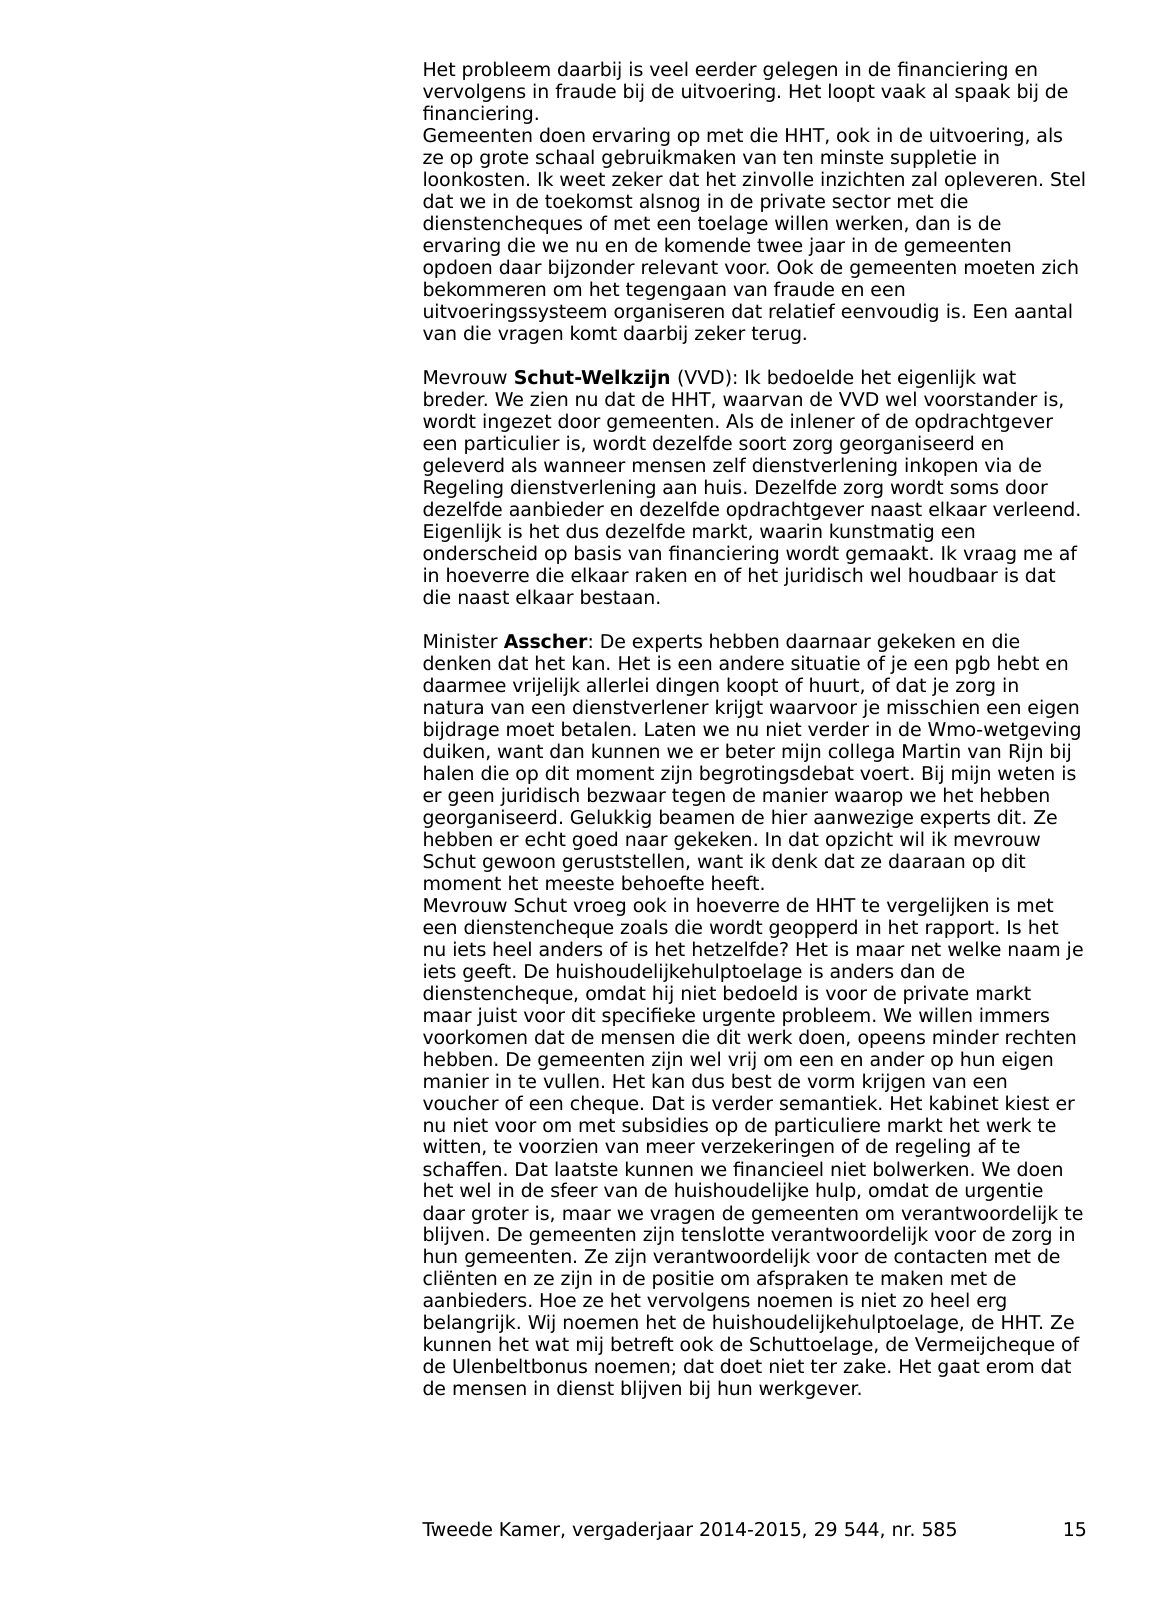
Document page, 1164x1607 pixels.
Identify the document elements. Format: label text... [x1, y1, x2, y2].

text Gemeenten doen ervaring op met die HHT, ook in de uitvoering, als ze op grote schaal gebruikmaken van ten minste suppletie in loonkosten. Ik weet zeker dat het zinvolle inzichten zal opleveren. Stel dat we in de toekomst alsnog in de private sector met die dienstencheques of met een toelage willen werken, dan is de ervaring die we nu en de komende twee jaar in de gemeenten opdoen daar bijzonder relevant voor. Ook de gemeenten moeten zich bekommeren om het tegengaan van fraude en een uitvoeringssysteem organiseren dat relatief eenvoudig is. Een aantal van die vragen komt daarbij zeker terug. [422, 125, 1087, 345]
text Het probleem daarbij is veel eerder gelegen in de financiering en vervolgens in fraude bij de uitvoering. Het loopt vaak al spaak bij de financiering. [422, 59, 1087, 125]
text Minister Asscher: De experts hebben daarnaar gekeken en die denken dat het kan. Het is een andere situatie of je een pgb hebt en daarmee vrijelijk allerlei dingen koopt of huurt, of dat je zorg in natura van een dienstverlener krijgt waarvoor je misschien een eigen bijdrage moet betalen. Laten we nu niet verder in de Wmo-wetgeving duiken, want dan kunnen we er beter mijn collega Martin van Rijn bij halen die op dit moment zijn begrotingsdebat voert. Bij mijn weten is er geen juridisch bezwaar tegen de manier waarop we het hebben georganiseerd. Gelukkig beamen de hier aanwezige experts dit. Ze hebben er echt goed naar gekeken. In dat opzicht wil ik mevrouw Schut gewoon geruststellen, want ik denk dat ze daaraan op dit moment het meeste behoefte heeft. [422, 631, 1087, 895]
text Mevrouw Schut vroeg ook in hoeverre de HHT te vergelijken is met een dienstencheque zoals die wordt geopperd in het rapport. Is het nu iets heel anders of is het hetzelfde? Het is maar net welke naam je iets geeft. De huishoudelijkehulptoelage is anders dan de dienstencheque, omdat hij niet bedoeld is voor de private markt maar juist voor dit specifieke urgente probleem. We willen immers voorkomen dat de mensen die dit werk doen, opeens minder rechten hebben. De gemeenten zijn wel vrij om een en ander op hun eigen manier in te vullen. Het kan dus best de vorm krijgen van een voucher of een cheque. Dat is verder semantiek. Het kabinet kiest er nu niet voor om met subsidies op de particuliere markt het werk te witten, te voorzien van meer verzekeringen of de regeling af te schaffen. Dat laatste kunnen we financieel niet bolwerken. We doen het wel in de sfeer van de huishoudelijke hulp, omdat de urgentie daar groter is, maar we vragen de gemeenten om verantwoordelijk te blijven. De gemeenten zijn tenslotte verantwoordelijk voor de zorg in hun gemeenten. Ze zijn verantwoordelijk voor de contacten met de cliënten en ze zijn in de positie om afspraken te maken met de aanbieders. Hoe ze het vervolgens noemen is niet zo heel erg belangrijk. Wij noemen het de huishoudelijkehulptoelage, de HHT. Ze kunnen het wat mij betreft ook de Schuttoelage, de Vermeijcheque of de Ulenbeltbonus noemen; dat doet niet ter zake. Het gaat erom dat de mensen in dienst blijven bij hun werkgever. [422, 895, 1087, 1400]
text Mevrouw Schut-Welkzijn (VVD): Ik bedoelde het eigenlijk wat breder. We zien nu dat de HHT, waarvan de VVD wel voorstander is, wordt ingezet door gemeenten. Als de inlener of de opdrachtgever een particulier is, wordt dezelfde soort zorg georganiseerd en geleverd als wanneer mensen zelf dienstverlening inkopen via de Regeling dienstverlening aan huis. Dezelfde zorg wordt soms door dezelfde aanbieder en dezelfde opdrachtgever naast elkaar verleend. Eigenlijk is het dus dezelfde markt, waarin kunstmatig een onderscheid op basis van financiering wordt gemaakt. Ik vraag me af in hoeverre die elkaar raken en of het juridisch wel houdbaar is dat die naast elkaar bestaan. [422, 367, 1087, 609]
